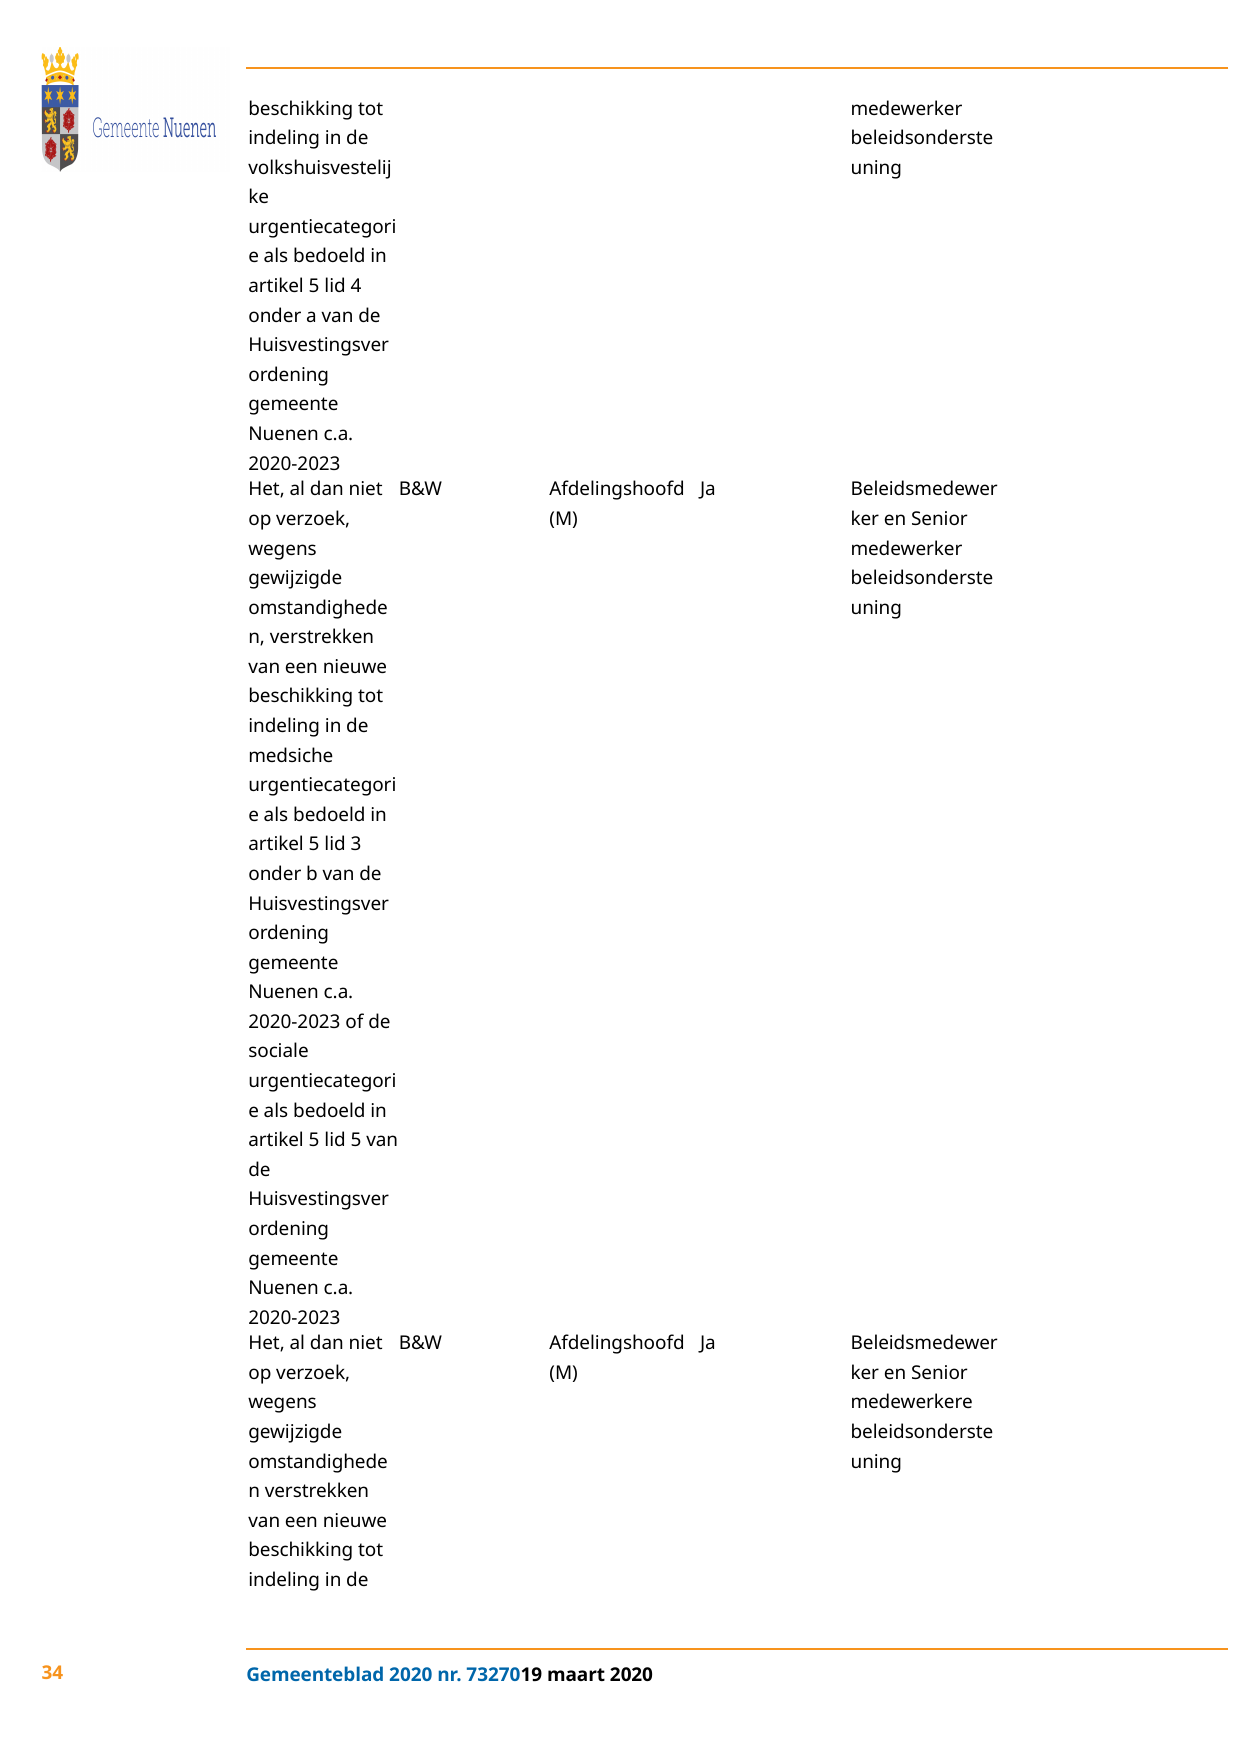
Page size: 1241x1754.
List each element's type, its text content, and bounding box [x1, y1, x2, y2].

picture [41, 47, 231, 172]
table_cell B&W [399, 1330, 549, 1592]
table_cell [549, 95, 700, 476]
table_cell Het, al dan niet op verzoek, wegens gewijzigde omstandigheden verstrekken van een nieuwe beschikking tot indeling in de [248, 1330, 398, 1592]
table_cell beschikking tot indeling in de volkshuisvestelijke urgentiecategorie als bedoeld in artikel 5 lid 4 onder a van de Huisvestingsverordening gemeente Nuenen c.a. 2020-2023 [248, 95, 398, 476]
table_cell Beleidsmedewerker en Senior medewerkere beleidsondersteuning [850, 1330, 1001, 1592]
table_cell [1001, 95, 1152, 476]
table_cell [1001, 1330, 1152, 1592]
table_cell [399, 95, 549, 476]
table_cell Ja [700, 476, 850, 1329]
table_cell medewerker beleidsondersteuning [850, 95, 1001, 476]
table_cell Het, al dan niet op verzoek, wegens gewijzigde omstandigheden, verstrekken van een nieuwe beschikking tot indeling in de medsiche urgentiecategorie als bedoeld in artikel 5 lid 3 onder b van de Huisvestingsverordening gemeente Nuenen c.a. 2020-2023 of de sociale urgentiecategorie als bedoeld in artikel 5 lid 5 van de Huisvestingsverordening gemeente Nuenen c.a. 2020-2023 [248, 476, 398, 1329]
table_cell Ja [700, 1330, 850, 1592]
table_cell [1001, 476, 1152, 1329]
table_cell [700, 95, 850, 476]
table_cell Beleidsmedewerker en Senior medewerker beleidsondersteuning [850, 476, 1001, 1329]
table_cell B&W [399, 476, 549, 1329]
table_cell Afdelingshoofd (M) [549, 476, 700, 1329]
table_cell Afdelingshoofd (M) [549, 1330, 700, 1592]
